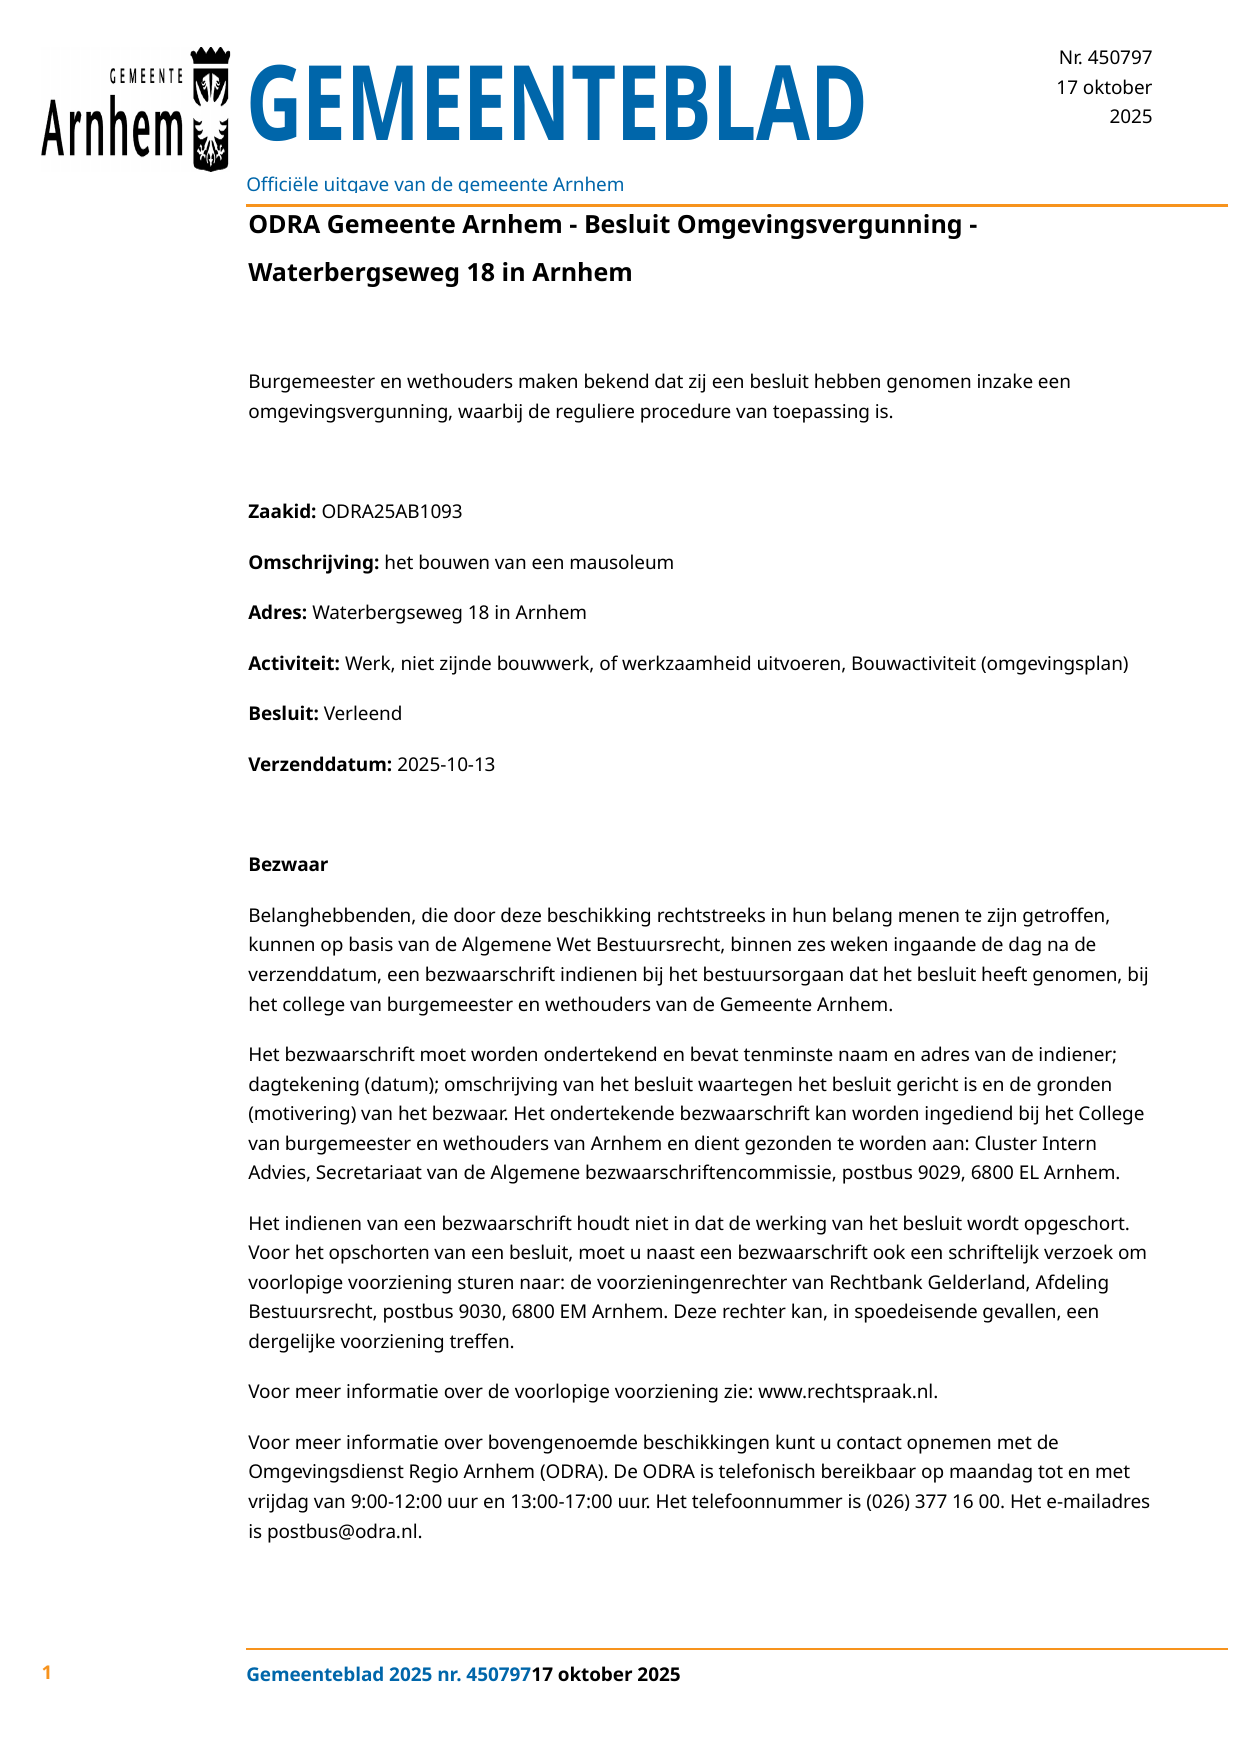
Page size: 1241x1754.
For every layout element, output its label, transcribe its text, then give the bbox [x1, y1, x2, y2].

text Het bezwaarschrift moet worden ondertekend en bevat tenminste naam en adres van de indiener; dagtekening (datum); omschrijving van het besluit waartegen het besluit gericht is en de gronden (motivering) van het bezwaar. Het ondertekende bezwaarschrift kan worden ingediend bij het College van burgemeester en wethouders van Arnhem en dient gezonden te worden aan: Cluster Intern Advies, Secretariaat van de Algemene bezwaarschriftencommissie, postbus 9029, 6800 EL Arnhem. [248, 1041, 1152, 1185]
text Bezwaar [248, 852, 1152, 877]
text Voor meer informatie over bovengenoemde beschikkingen kunt u contact opnemen met de Omgevingsdienst Regio Arnhem (ODRA). De ODRA is telefonisch bereikbaar op maandag tot en met vrijdag van 9:00-12:00 uur en 13:00-17:00 uur. Het telefoonnummer is (026) 377 16 00. Het e-mailadres is postbus@odra.nl. [248, 1429, 1152, 1544]
text Verzenddatum: 2025-10-13 [248, 751, 1152, 777]
text Adres: Waterbergseweg 18 in Arnhem [248, 599, 1152, 625]
text Omschrijving: het bouwen van een mausoleum [248, 549, 1152, 575]
text Zaakid: ODRA25AB1093 [248, 499, 1152, 524]
text Belanghebbenden, die door deze beschikking rechtstreeks in hun belang menen te zijn getroffen, kunnen op basis van de Algemene Wet Bestuursrecht, binnen zes weken ingaande de dag na de verzenddatum, een bezwaarschrift indienen bij het bestuursorgaan dat het besluit heeft genomen, bij het college van burgemeester en wethouders van de Gemeente Arnhem. [248, 902, 1152, 1017]
text Het indienen van een bezwaarschrift houdt niet in dat de werking van het besluit wordt opgeschort. Voor het opschorten van een besluit, moet u naast een bezwaarschrift ook een schriftelijk verzoek om voorlopige voorziening sturen naar: de voorzieningenrechter van Rechtbank Gelderland, Afdeling Bestuursrecht, postbus 9030, 6800 EM Arnhem. Deze rechter kan, in spoedeisende gevallen, een dergelijke voorziening treffen. [248, 1210, 1152, 1354]
text ODRA Gemeente Arnhem - Besluit Omgevingsvergunning - Waterbergseweg 18 in Arnhem [248, 207, 1152, 288]
text Besluit: Verleend [248, 700, 1152, 726]
text Burgemeester en wethouders maken bekend dat zij een besluit hebben genomen inzake een omgevingsvergunning, waarbij de reguliere procedure van toepassing is. [248, 368, 1152, 424]
text Activiteit: Werk, niet zijnde bouwwerk, of werkzaamheid uitvoeren, Bouwactiviteit (omgevingsplan) [248, 650, 1152, 676]
picture [41, 47, 231, 172]
text Voor meer informatie over de voorlopige voorziening zie: www.rechtspraak.nl. [248, 1379, 1152, 1404]
